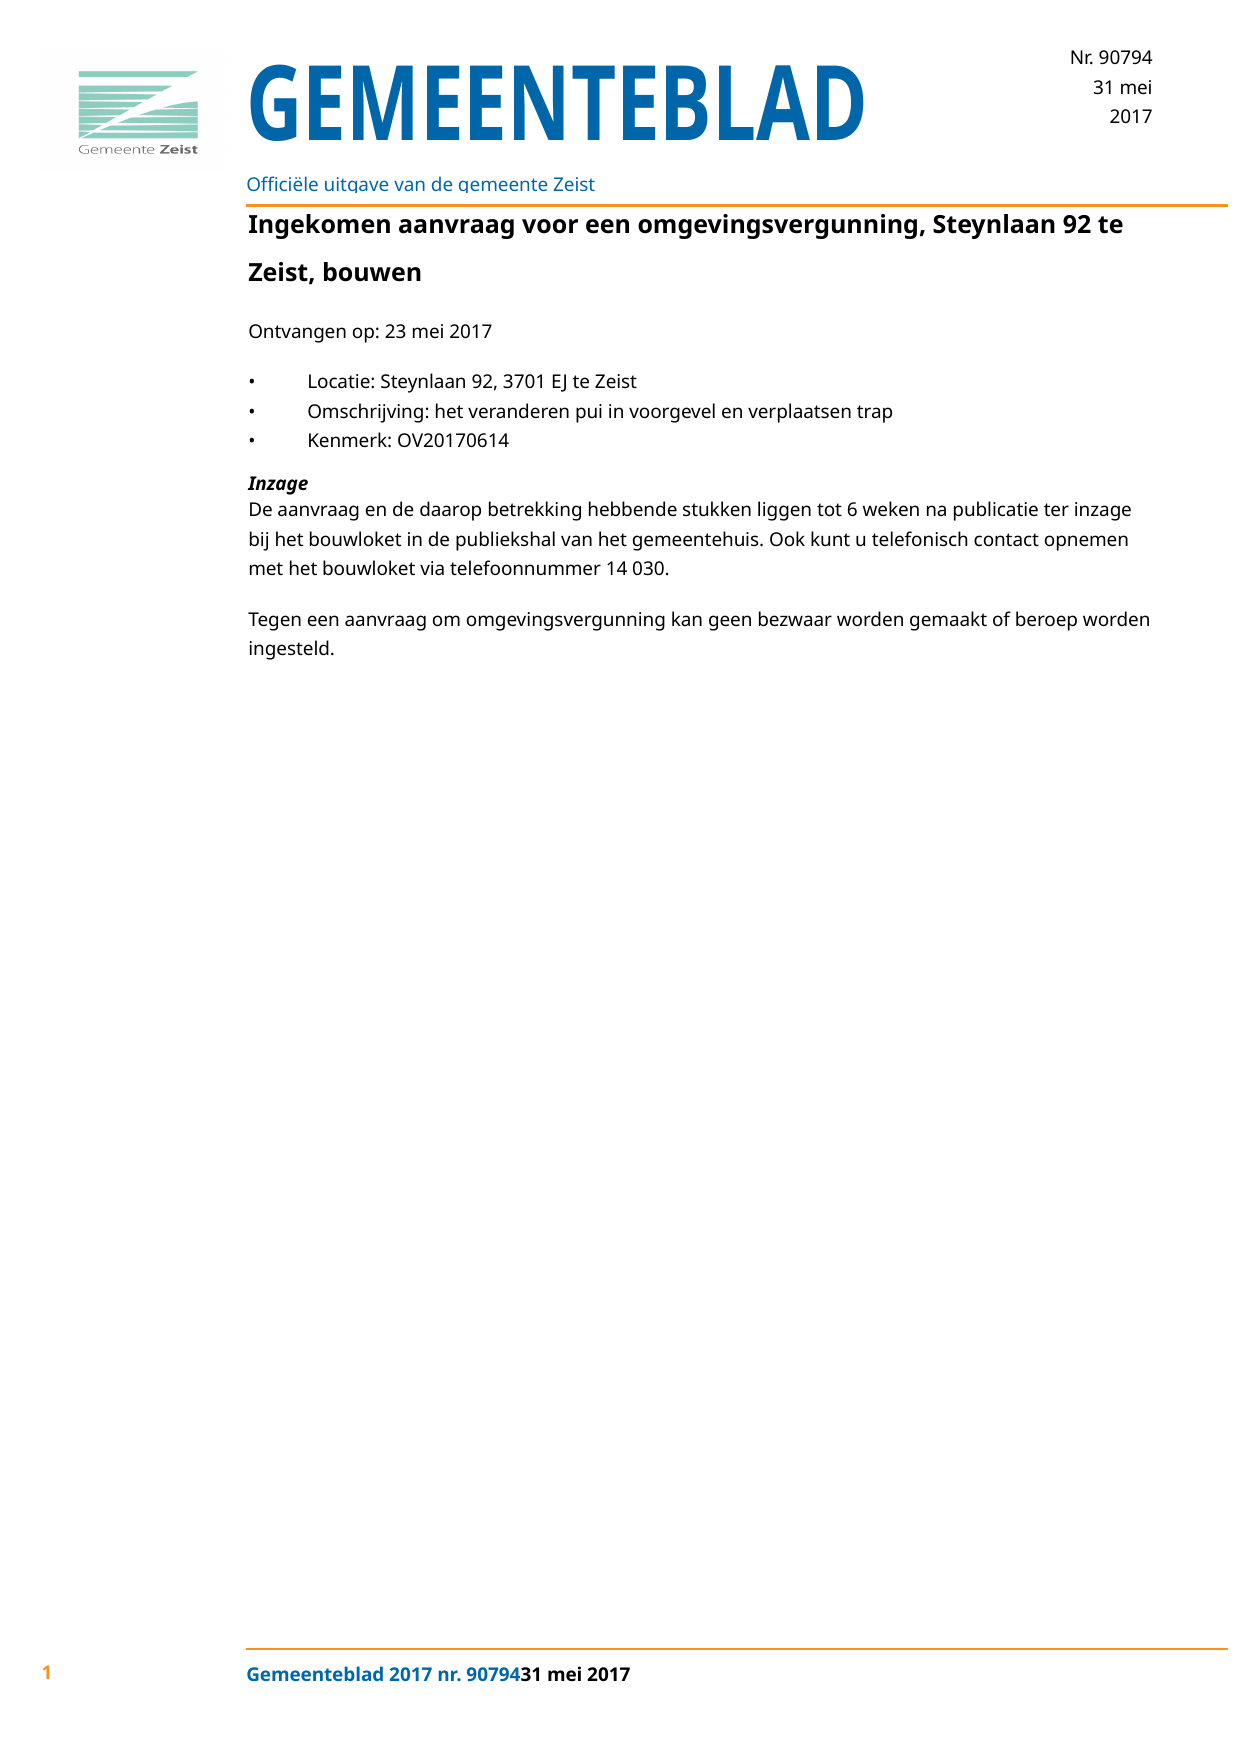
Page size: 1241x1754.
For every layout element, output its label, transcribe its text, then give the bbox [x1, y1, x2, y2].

text Inzage [248, 471, 1152, 496]
text Ontvangen op: 23 mei 2017 [248, 318, 1152, 344]
list Kenmerk: OV20170614 [248, 427, 1152, 453]
text Tegen een aanvraag om omgevingsvergunning kan geen bezwaar worden gemaakt of beroep worden ingesteld. [248, 606, 1152, 661]
text Ingekomen aanvraag voor een omgevingsvergunning, Steynlaan 92 te Zeist, bouwen [248, 207, 1152, 288]
list Omschrijving: het veranderen pui in voorgevel en verplaatsen trap [248, 398, 1152, 424]
list Locatie: Steynlaan 92, 3701 EJ te Zeist [248, 368, 1152, 394]
text De aanvraag en de daarop betrekking hebbende stukken liggen tot 6 weken na publicatie ter inzage bij het bouwloket in de publiekshal van het gemeentehuis. Ook kunt u telefonisch contact opnemen met het bouwloket via telefoonnummer 14 030. [248, 496, 1152, 581]
picture [41, 47, 231, 172]
